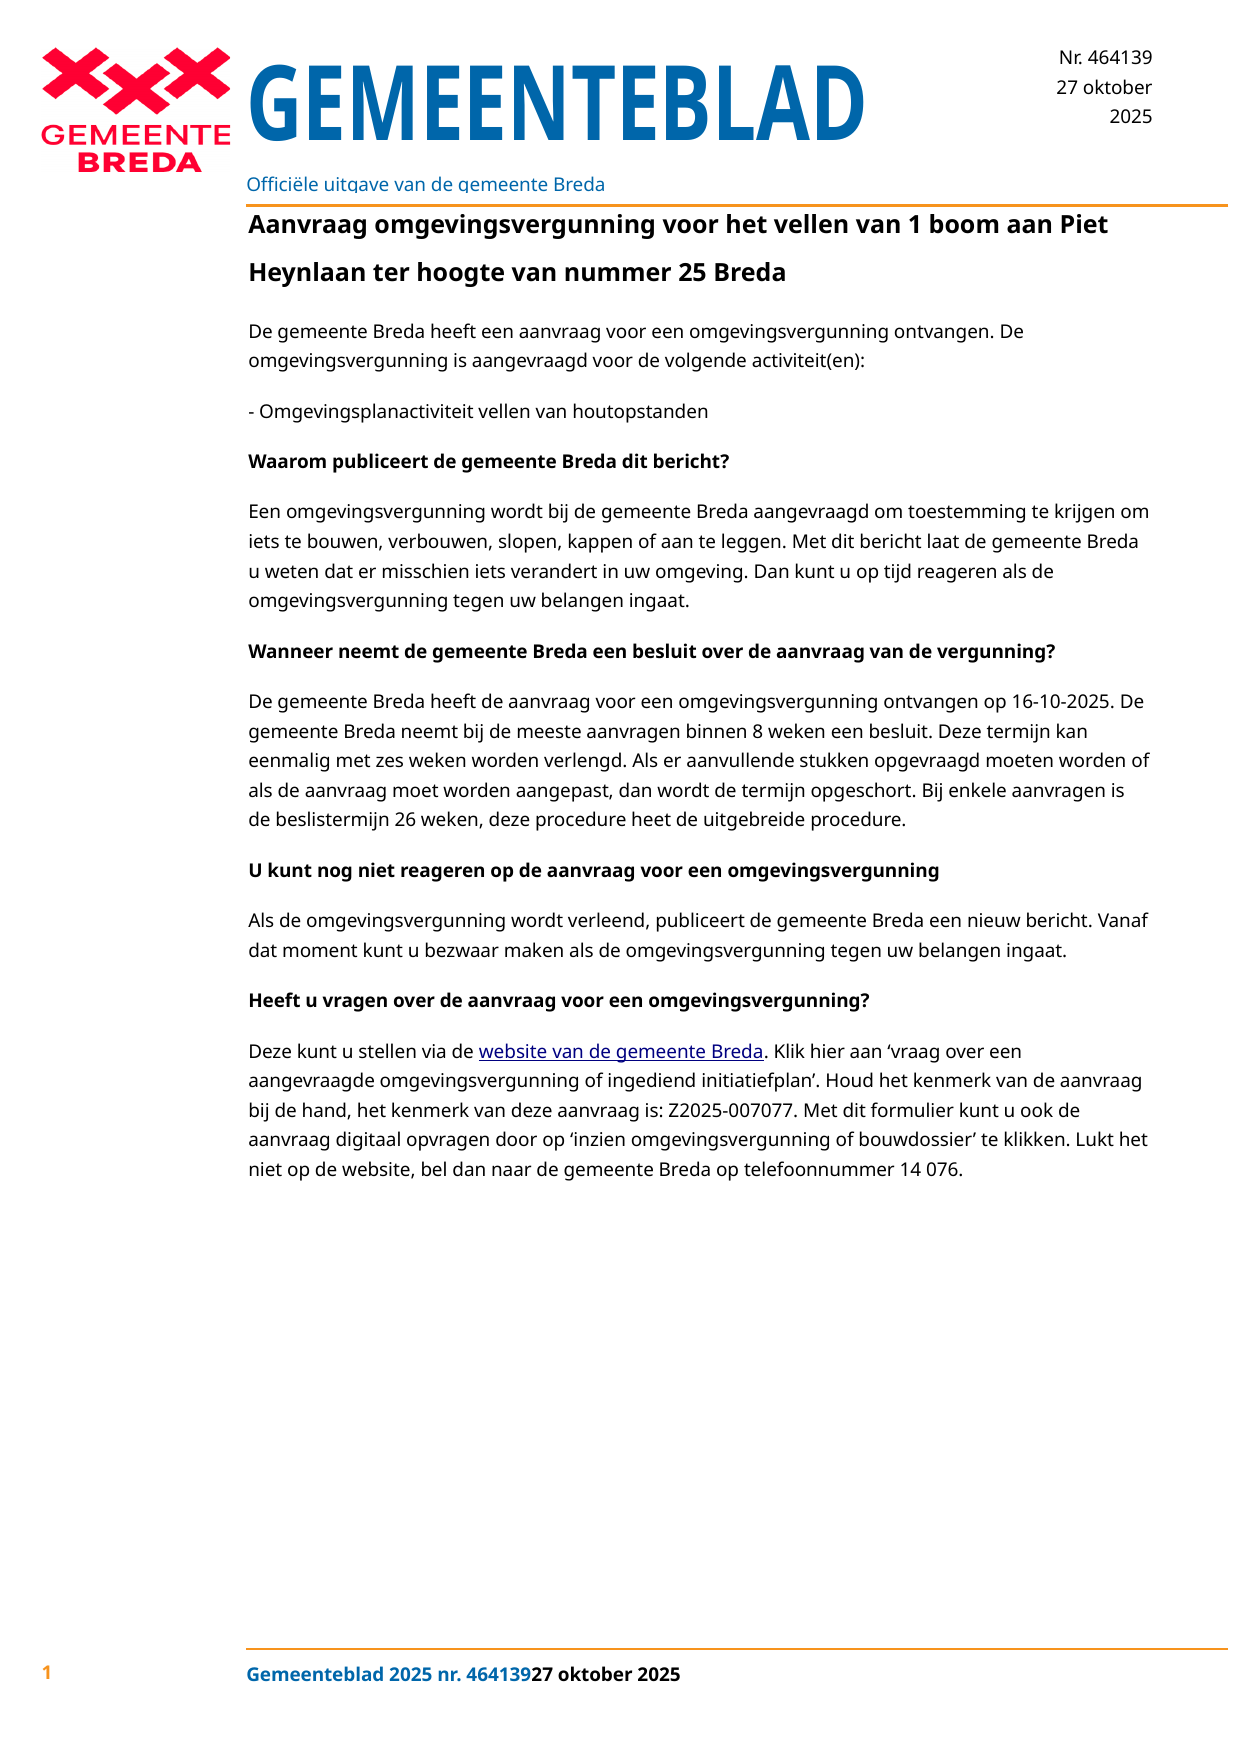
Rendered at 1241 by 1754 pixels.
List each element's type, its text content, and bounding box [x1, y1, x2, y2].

text De gemeente Breda heeft een aanvraag voor een omgevingsvergunning ontvangen. De omgevingsvergunning is aangevraagd voor de volgende activiteit(en): [248, 318, 1152, 373]
text Waarom publiceert de gemeente Breda dit bericht? [248, 448, 1152, 474]
text Als de omgevingsvergunning wordt verleend, publiceert de gemeente Breda een nieuw bericht. Vanaf dat moment kunt u bezwaar maken als de omgevingsvergunning tegen uw belangen ingaat. [248, 907, 1152, 963]
text U kunt nog niet reageren op de aanvraag voor een omgevingsvergunning [248, 857, 1152, 883]
text Wanneer neemt de gemeente Breda een besluit over de aanvraag van de vergunning? [248, 638, 1152, 664]
text Heeft u vragen over de aanvraag voor een omgevingsvergunning? [248, 987, 1152, 1013]
text Een omgevingsvergunning wordt bij de gemeente Breda aangevraagd om toestemming te krijgen om iets te bouwen, verbouwen, slopen, kappen of aan te leggen. Met dit bericht laat de gemeente Breda u weten dat er misschien iets verandert in uw omgeving. Dan kunt u op tijd reageren als de omgevingsvergunning tegen uw belangen ingaat. [248, 499, 1152, 613]
text De gemeente Breda heeft de aanvraag voor een omgevingsvergunning ontvangen op 16-10-2025. De gemeente Breda neemt bij de meeste aanvragen binnen 8 weken een besluit. Deze termijn kan eenmalig met zes weken worden verlengd. Als er aanvullende stukken opgevraagd moeten worden of als de aanvraag moet worden aangepast, dan wordt de termijn opgeschort. Bij enkele aanvragen is de beslistermijn 26 weken, deze procedure heet de uitgebreide procedure. [248, 688, 1152, 832]
text Deze kunt u stellen via de website van de gemeente Breda. Klik hier aan ‘vraag over een aangevraagde omgevingsvergunning of ingediend initiatiefplan’. Houd het kenmerk van de aanvraag bij de hand, het kenmerk van deze aanvraag is: Z2025-007077. Met dit formulier kunt u ook de aanvraag digitaal opvragen door op ‘inzien omgevingsvergunning of bouwdossier’ te klikken. Lukt het niet op de website, bel dan naar de gemeente Breda op telefoonnummer 14 076. [248, 1038, 1152, 1182]
text - Omgevingsplanactiviteit vellen van houtopstanden [248, 398, 1152, 424]
picture [41, 47, 231, 172]
text Aanvraag omgevingsvergunning voor het vellen van 1 boom aan Piet Heynlaan ter hoogte van nummer 25 Breda [248, 207, 1152, 288]
